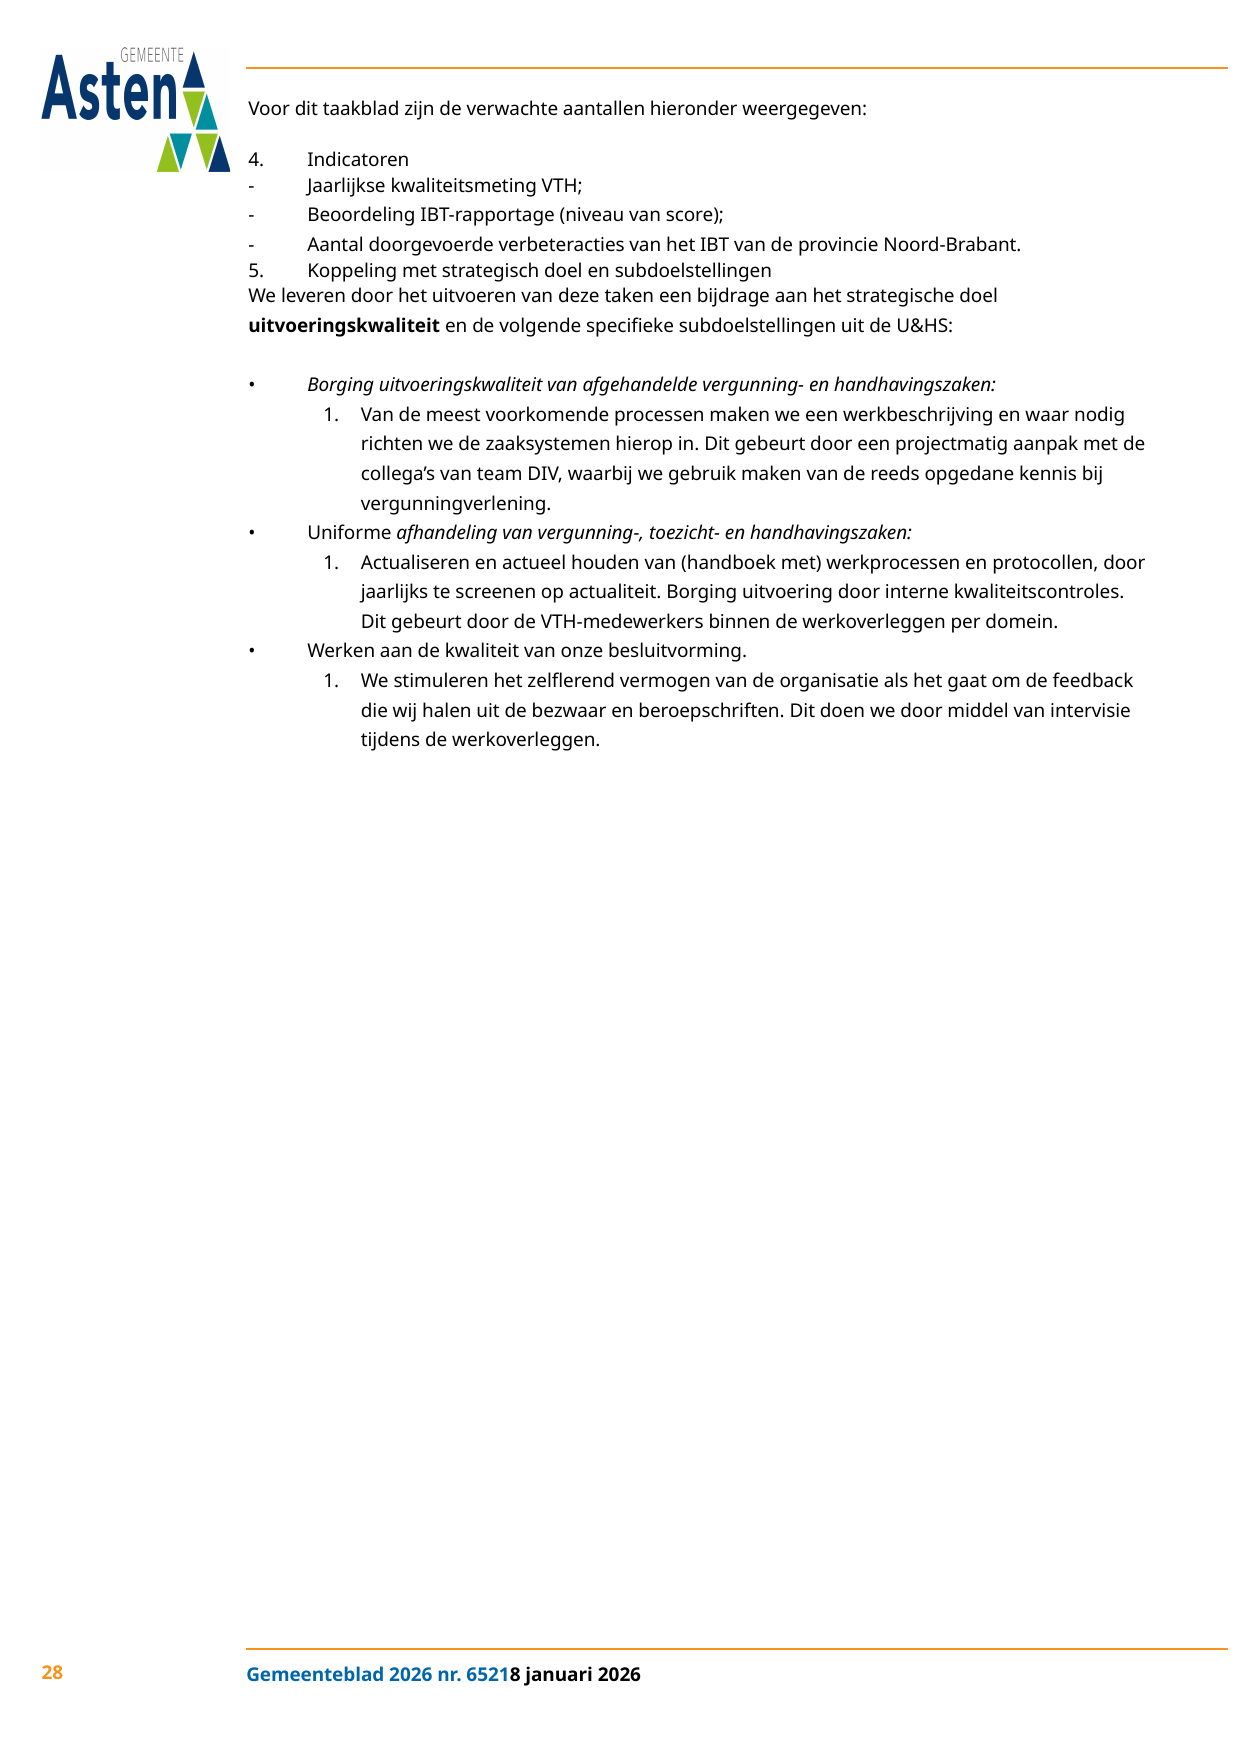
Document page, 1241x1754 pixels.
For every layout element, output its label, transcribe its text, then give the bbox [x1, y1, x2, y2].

table_cell We leveren door het uitvoeren van deze taken een bijdrage aan het strategische doel uitvoeringskwaliteit en de volgende specifieke subdoelstellingen uit de U&HS: Borging uitvoeringskwaliteit van afgehandelde vergunning- en handhavingszaken: Van de meest voorkomende processen maken we een werkbeschrijving en waar nodig richten we de zaaksystemen hierop in. Dit gebeurt door een projectmatig aanpak met de collega’s van team DIV, waarbij we gebruik maken van de reeds opgedane kennis bij vergunningverlening. Uniforme afhandeling van vergunning-, toezicht- en handhavingszaken: Actualiseren en actueel houden van (handboek met) werkprocessen en protocollen, door jaarlijks te screenen op actualiteit. Borging uitvoering door interne kwaliteitscontroles. Dit gebeurt door de VTH-medewerkers binnen de werkoverleggen per domein. Werken aan de kwaliteit van onze besluitvorming. We stimuleren het zelflerend vermogen van de organisatie als het gaat om de feedback die wij halen uit de bezwaar en beroepschriften. Dit doen we door middel van intervisie tijdens de werkoverleggen. [248, 283, 1152, 752]
picture [41, 47, 231, 172]
table_cell Indicatoren [248, 146, 1152, 172]
table_cell Jaarlijkse kwaliteitsmeting VTH; Beoordeling IBT-rapportage (niveau van score); Aantal doorgevoerde verbeteracties van het IBT van de provincie Noord-Brabant. [248, 172, 1152, 257]
table_cell Koppeling met strategisch doel en subdoelstellingen [248, 257, 1152, 283]
table_cell Voor dit taakblad zijn de verwachte aantallen hieronder weergegeven: [248, 95, 1152, 121]
table_cell [248, 121, 1152, 146]
